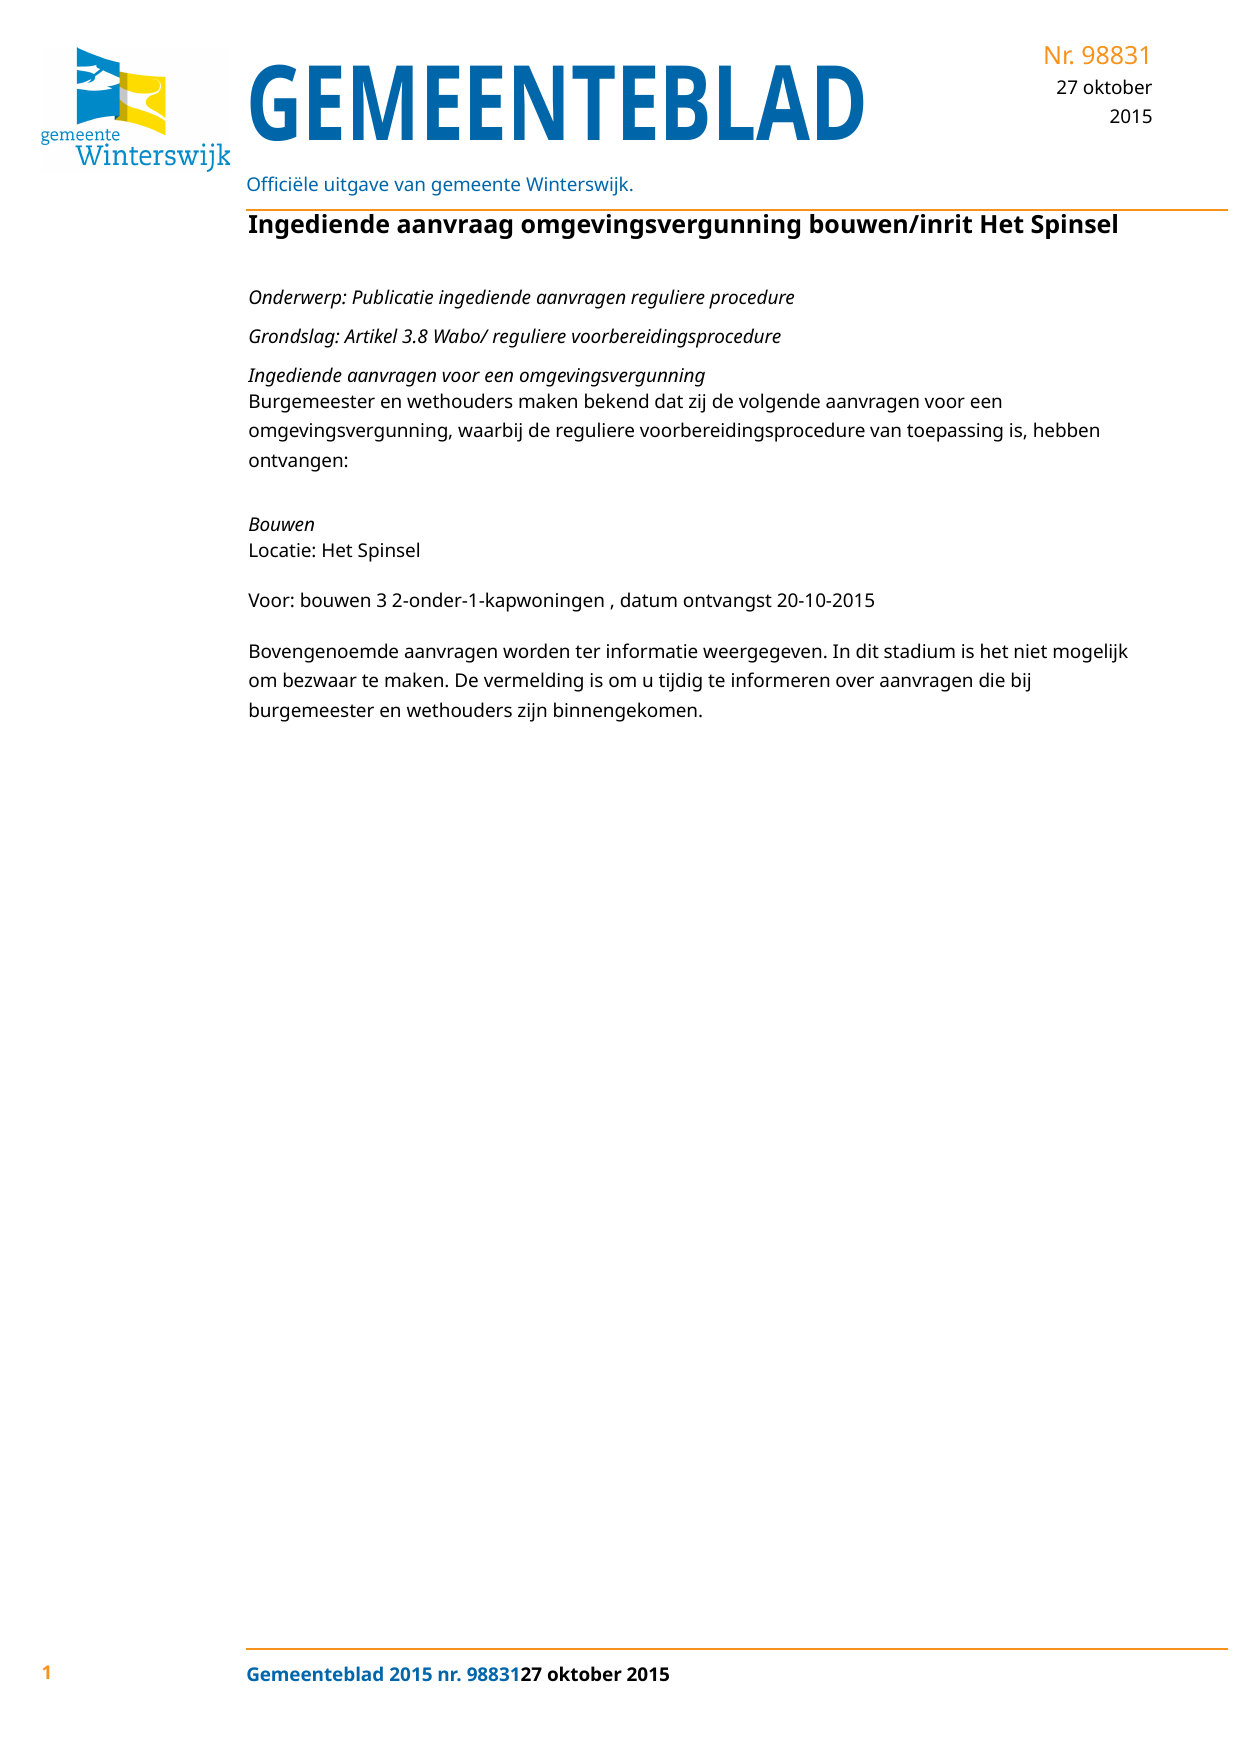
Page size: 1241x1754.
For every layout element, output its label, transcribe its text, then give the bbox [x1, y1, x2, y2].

text Onderwerp: Publicatie ingediende aanvragen reguliere procedure [248, 284, 1152, 309]
text Voor: bouwen 3 2-onder-1-kapwoningen , datum ontvangst 20-10-2015 [248, 587, 1152, 613]
text Bovengenoemde aanvragen worden ter informatie weergegeven. In dit stadium is het niet mogelijk om bezwaar te maken. De vermelding is om u tijdig te informeren over aanvragen die bij burgemeester en wethouders zijn binnengekomen. [248, 638, 1152, 723]
text Ingediende aanvragen voor een omgevingsvergunning [248, 362, 1152, 388]
picture [225, 153, 231, 162]
text Grondslag: Artikel 3.8 Wabo/ reguliere voorbereidingsprocedure [248, 323, 1152, 349]
text Ingediende aanvraag omgevingsvergunning bouwen/inrit Het Spinsel [248, 211, 1152, 241]
text Burgemeester en wethouders maken bekend dat zij de volgende aanvragen voor een omgevingsvergunning, waarbij de reguliere voorbereidingsprocedure van toepassing is, hebben ontvangen: [248, 388, 1152, 473]
text Bouwen [248, 511, 1152, 537]
text Locatie: Het Spinsel [248, 537, 1152, 563]
picture [41, 47, 231, 172]
